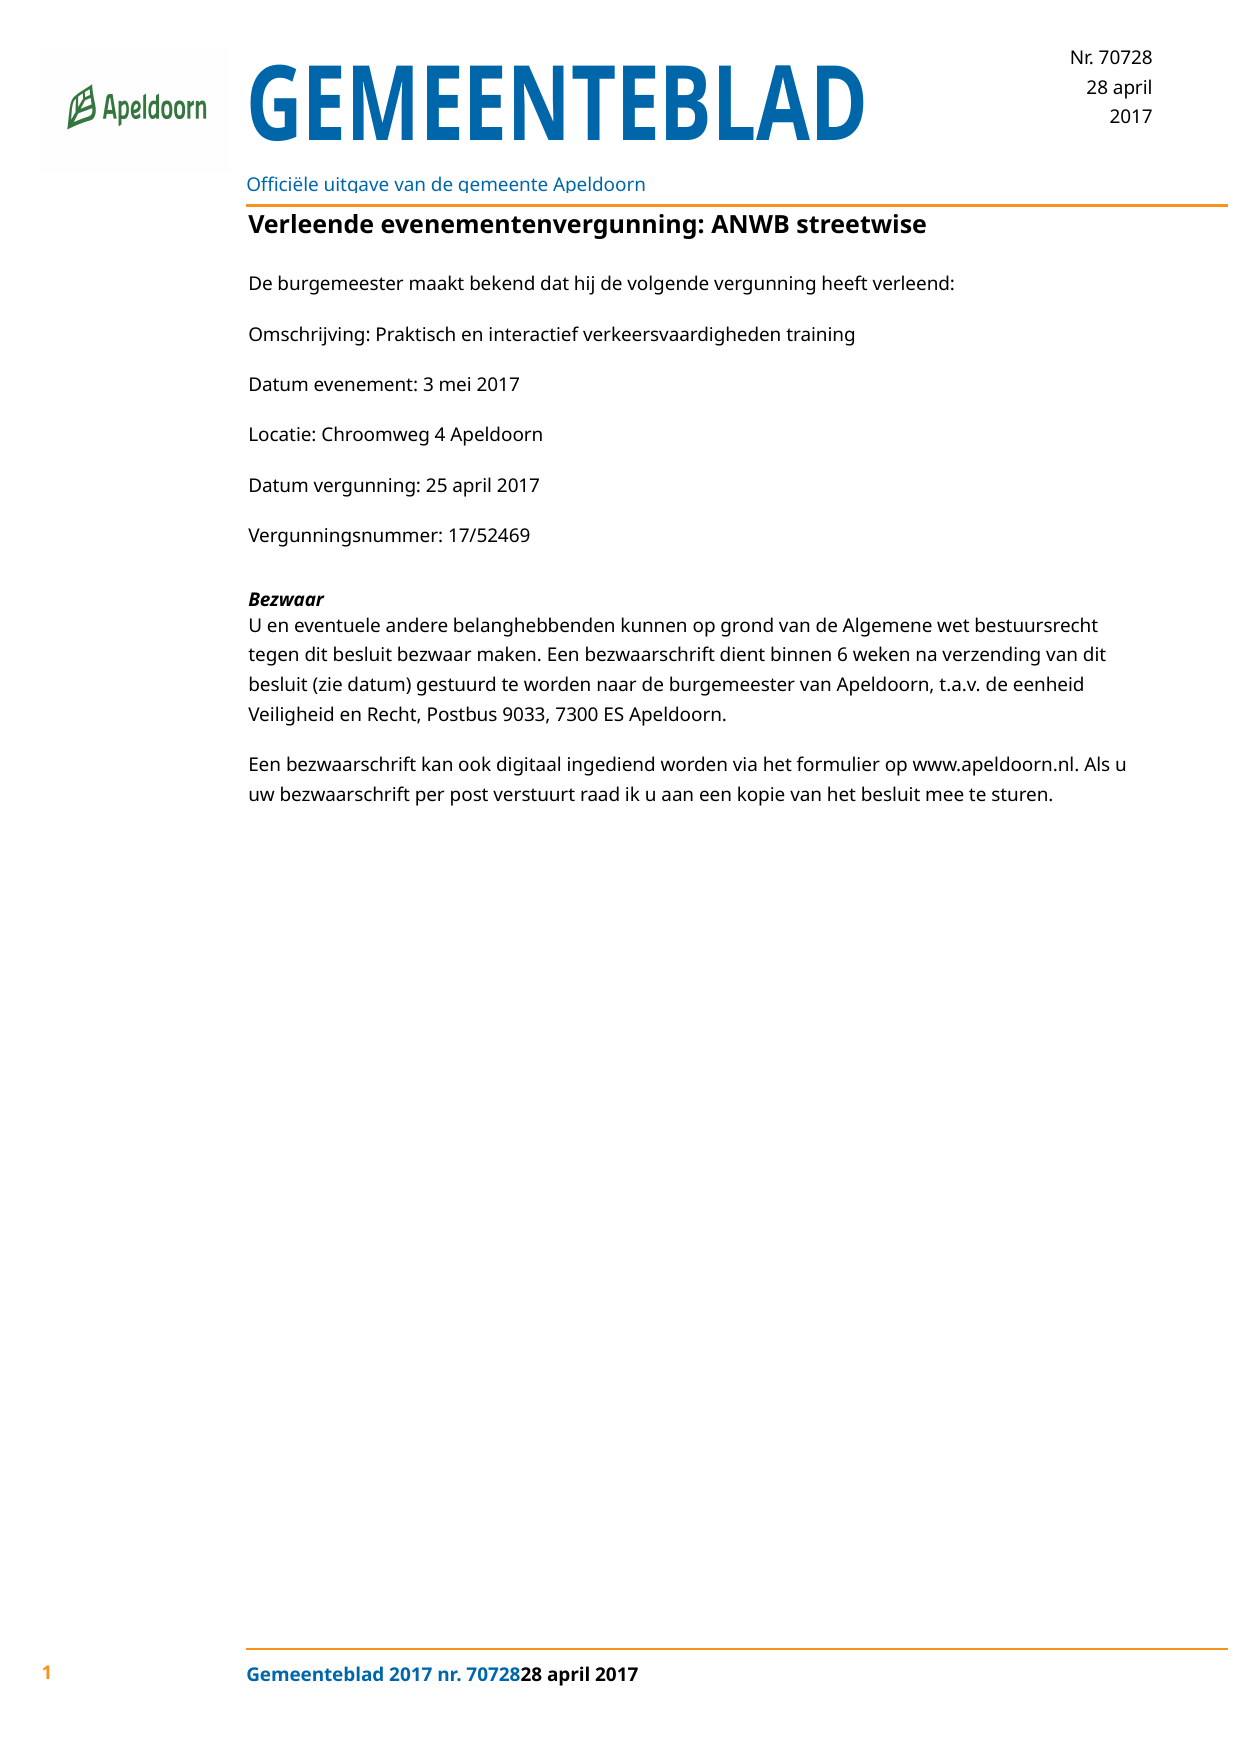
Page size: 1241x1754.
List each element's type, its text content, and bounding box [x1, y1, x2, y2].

text Bezwaar [248, 586, 1152, 612]
text Datum vergunning: 25 april 2017 [248, 472, 1152, 498]
text Vergunningsnummer: 17/52469 [248, 522, 1152, 548]
text Datum evenement: 3 mei 2017 [248, 371, 1152, 397]
text Een bezwaarschrift kan ook digitaal ingediend worden via het formulier op www.apeldoorn.nl. Als u uw bezwaarschrift per post verstuurt raad ik u aan een kopie van het besluit mee te sturen. [248, 751, 1152, 807]
text Locatie: Chroomweg 4 Apeldoorn [248, 422, 1152, 447]
text U en eventuele andere belanghebbenden kunnen op grond van de Algemene wet bestuursrecht tegen dit besluit bezwaar maken. Een bezwaarschrift dient binnen 6 weken na verzending van dit besluit (zie datum) gestuurd te worden naar de burgemeester van Apeldoorn, t.a.v. de eenheid Veiligheid en Recht, Postbus 9033, 7300 ES Apeldoorn. [248, 612, 1152, 727]
text Omschrijving: Praktisch en interactief verkeersvaardigheden training [248, 321, 1152, 346]
picture [41, 47, 231, 172]
text De burgemeester maakt bekend dat hij de volgende vergunning heeft verleend: [248, 270, 1152, 296]
text Verleende evenementenvergunning: ANWB streetwise [248, 207, 1152, 241]
